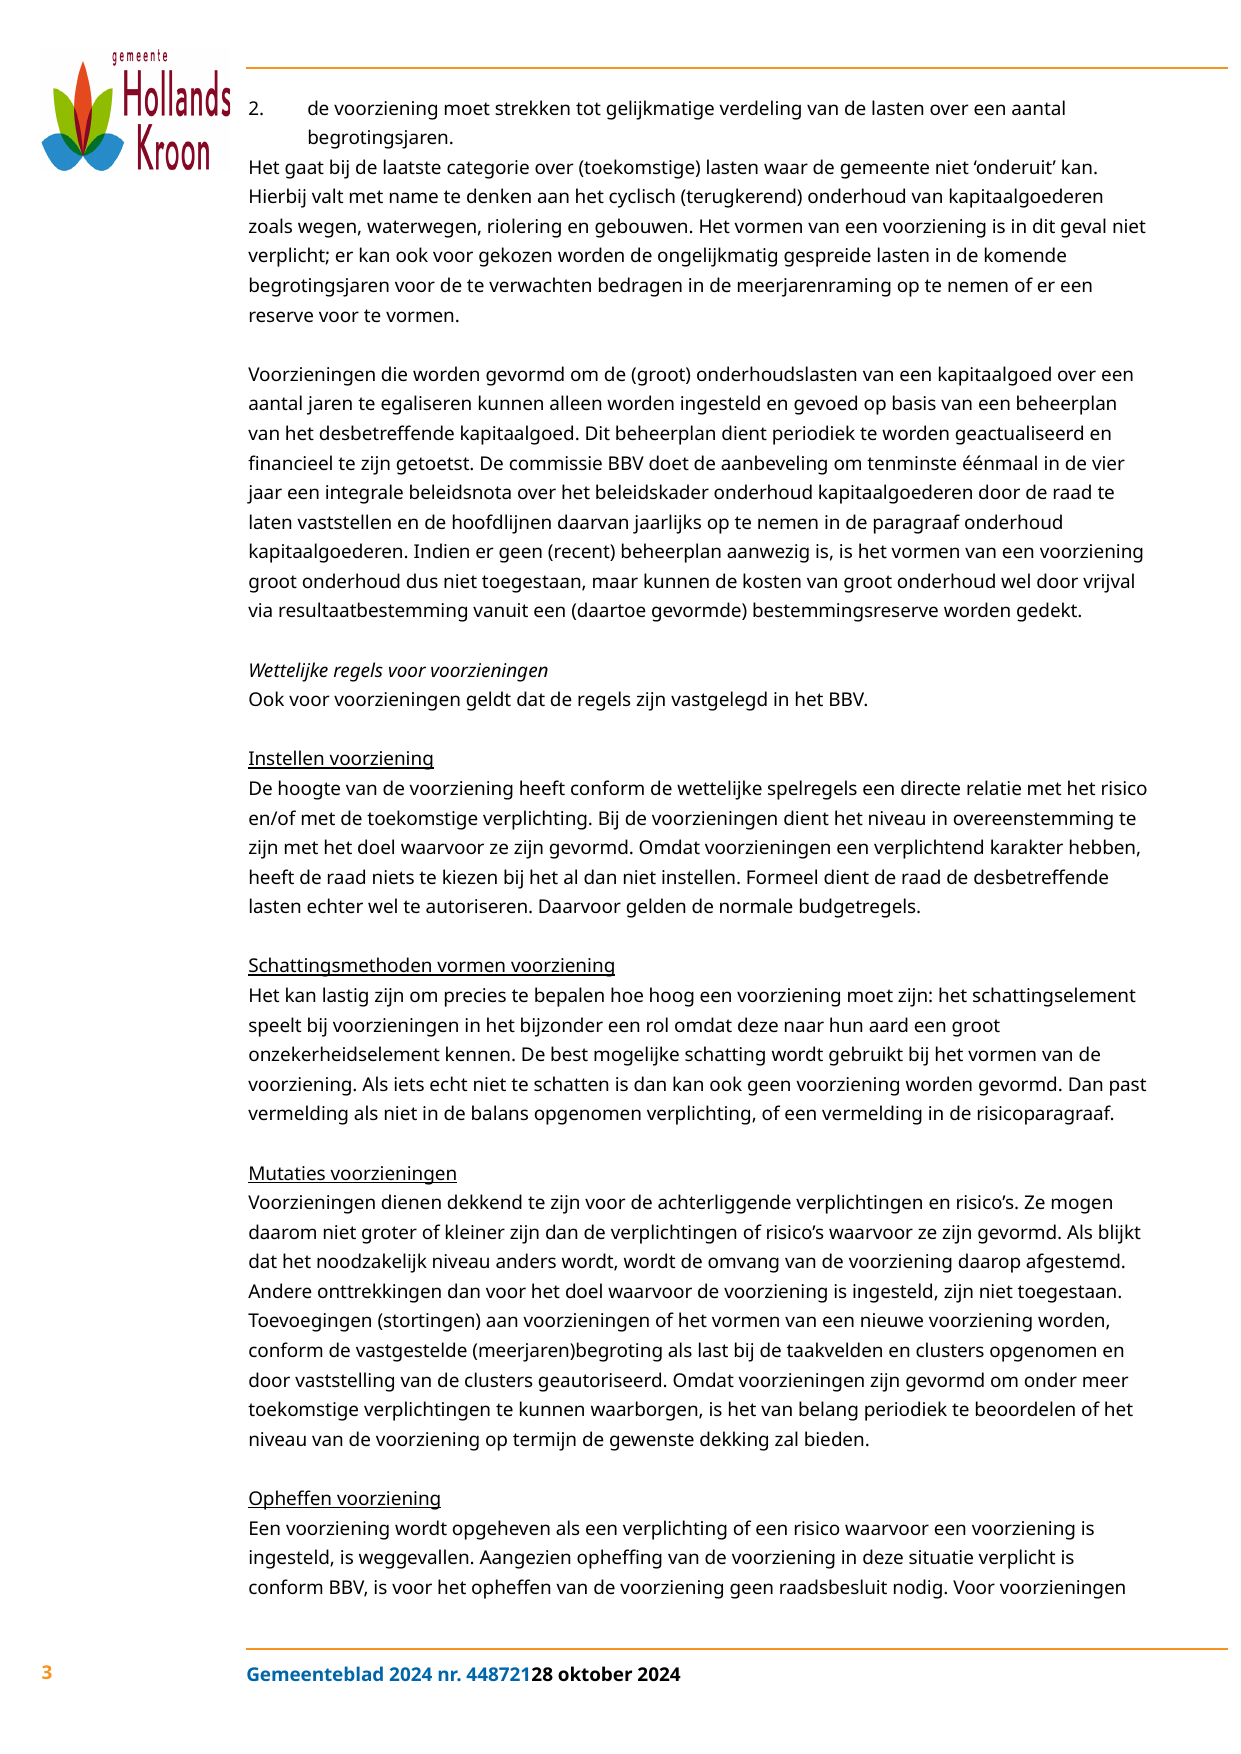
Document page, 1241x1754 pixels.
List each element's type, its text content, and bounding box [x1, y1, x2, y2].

text Het gaat bij de laatste categorie over (toekomstige) lasten waar de gemeente niet ‘onderuit’ kan. Hierbij valt met name te denken aan het cyclisch (terugkerend) onderhoud van kapitaalgoederen zoals wegen, waterwegen, riolering en gebouwen. Het vormen van een voorziening is in dit geval niet verplicht; er kan ook voor gekozen worden de ongelijkmatig gespreide lasten in de komende begrotingsjaren voor de te verwachten bedragen in de meerjarenraming op te nemen of er een reserve voor te vormen. [248, 154, 1152, 328]
text Wettelijke regels voor voorzieningen [248, 657, 1152, 683]
picture [41, 47, 231, 172]
text Voorzieningen dienen dekkend te zijn voor de achterliggende verplichtingen en risico’s. Ze mogen daarom niet groter of kleiner zijn dan de verplichtingen of risico’s waarvoor ze zijn gevormd. Als blijkt dat het noodzakelijk niveau anders wordt, wordt de omvang van de voorziening daarop afgestemd. Andere onttrekkingen dan voor het doel waarvoor de voorziening is ingesteld, zijn niet toegestaan. Toevoegingen (stortingen) aan voorzieningen of het vormen van een nieuwe voorziening worden, conform de vastgestelde (meerjaren)begroting als last bij de taakvelden en clusters opgenomen en door vaststelling van de clusters geautoriseerd. Omdat voorzieningen zijn gevormd om onder meer toekomstige verplichtingen te kunnen waarborgen, is het van belang periodiek te beoordelen of het niveau van de voorziening op termijn de gewenste dekking zal bieden. [248, 1189, 1152, 1452]
list de voorziening moet strekken tot gelijkmatige verdeling van de lasten over een aantal begrotingsjaren. [248, 95, 1152, 150]
text Instellen voorziening [248, 746, 1152, 771]
text Het kan lastig zijn om precies te bepalen hoe hoog een voorziening moet zijn: het schattingselement speelt bij voorzieningen in het bijzonder een rol omdat deze naar hun aard een groot onzekerheidselement kennen. De best mogelijke schatting wordt gebruikt bij het vormen van de voorziening. Als iets echt niet te schatten is dan kan ook geen voorziening worden gevormd. Dan past vermelding als niet in de balans opgenomen verplichting, of een vermelding in de risicoparagraaf. [248, 982, 1152, 1126]
text Schattingsmethoden vormen voorziening [248, 953, 1152, 978]
text Een voorziening wordt opgeheven als een verplichting of een risico waarvoor een voorziening is ingesteld, is weggevallen. Aangezien opheffing van de voorziening in deze situatie verplicht is conform BBV, is voor het opheffen van de voorziening geen raadsbesluit nodig. Voor voorzieningen [248, 1515, 1152, 1600]
text De hoogte van de voorziening heeft conform de wettelijke spelregels een directe relatie met het risico en/of met de toekomstige verplichting. Bij de voorzieningen dient het niveau in overeenstemming te zijn met het doel waarvoor ze zijn gevormd. Omdat voorzieningen een verplichtend karakter hebben, heeft de raad niets te kiezen bij het al dan niet instellen. Formeel dient de raad de desbetreffende lasten echter wel te autoriseren. Daarvoor gelden de normale budgetregels. [248, 775, 1152, 919]
text Ook voor voorzieningen geldt dat de regels zijn vastgelegd in het BBV. [248, 686, 1152, 712]
text Opheffen voorziening [248, 1485, 1152, 1511]
text Mutaties voorzieningen [248, 1160, 1152, 1186]
text Voorzieningen die worden gevormd om de (groot) onderhoudslasten van een kapitaalgoed over een aantal jaren te egaliseren kunnen alleen worden ingesteld en gevoed op basis van een beheerplan van het desbetreffende kapitaalgoed. Dit beheerplan dient periodiek te worden geactualiseerd en financieel te zijn getoetst. De commissie BBV doet de aanbeveling om tenminste éénmaal in de vier jaar een integrale beleidsnota over het beleidskader onderhoud kapitaalgoederen door de raad te laten vaststellen en de hoofdlijnen daarvan jaarlijks op te nemen in de paragraaf onderhoud kapitaalgoederen. Indien er geen (recent) beheerplan aanwezig is, is het vormen van een voorziening groot onderhoud dus niet toegestaan, maar kunnen de kosten van groot onderhoud wel door vrijval via resultaatbestemming vanuit een (daartoe gevormde) bestemmingsreserve worden gedekt. [248, 361, 1152, 623]
